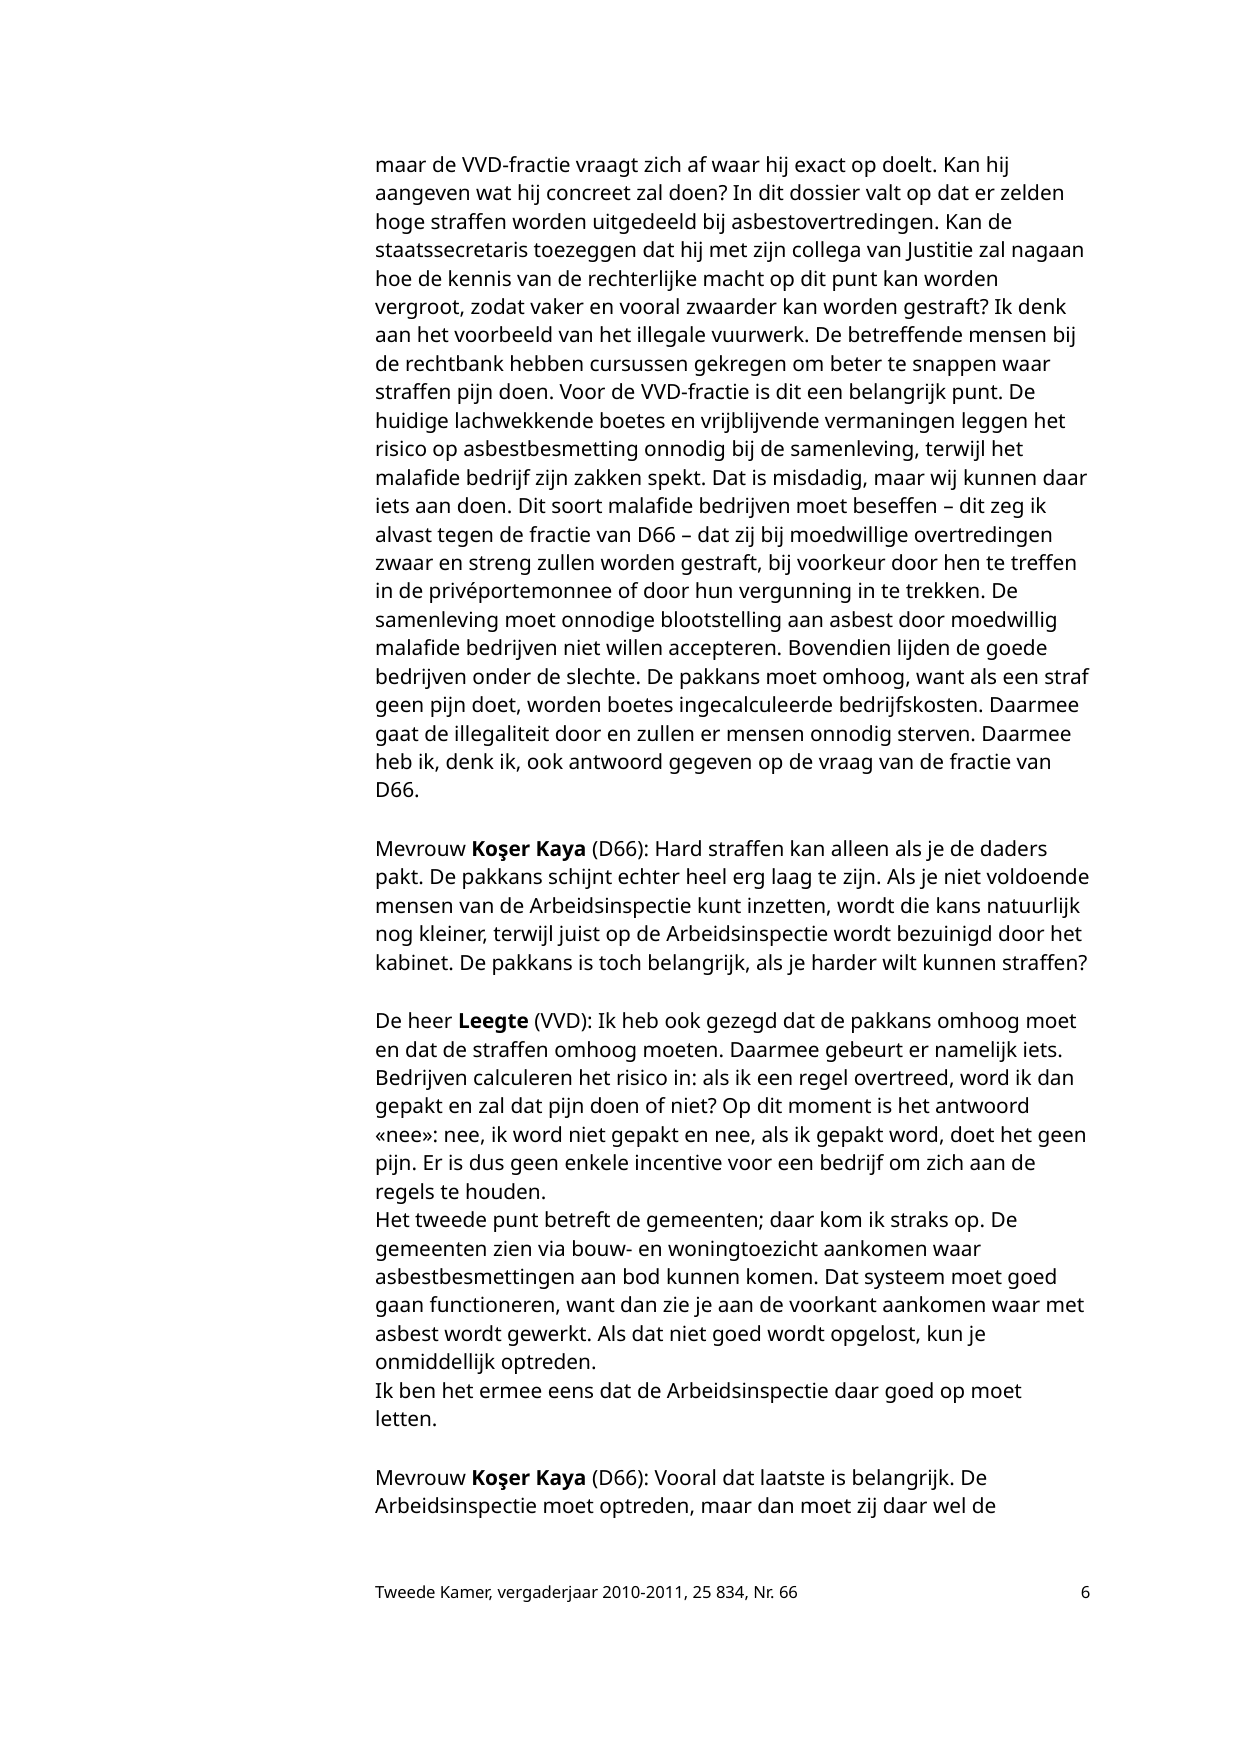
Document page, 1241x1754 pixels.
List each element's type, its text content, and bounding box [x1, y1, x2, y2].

text Het tweede punt betreft de gemeenten; daar kom ik straks op. De gemeenten zien via bouw- en woningtoezicht aankomen waar asbestbesmettingen aan bod kunnen komen. Dat systeem moet goed gaan functioneren, want dan zie je aan de voorkant aankomen waar met asbest wordt gewerkt. Als dat niet goed wordt opgelost, kun je onmiddellijk optreden. [375, 1205, 1090, 1376]
text Mevrouw Koşer Kaya (D66): Hard straffen kan alleen als je de daders pakt. De pakkans schijnt echter heel erg laag te zijn. Als je niet voldoende mensen van de Arbeidsinspectie kunt inzetten, wordt die kans natuurlijk nog kleiner, terwijl juist op de Arbeidsinspectie wordt bezuinigd door het kabinet. De pakkans is toch belangrijk, als je harder wilt kunnen straffen? [375, 834, 1090, 976]
text Mevrouw Koşer Kaya (D66): Vooral dat laatste is belangrijk. De Arbeidsinspectie moet optreden, maar dan moet zij daar wel de [375, 1463, 1090, 1520]
text De heer Leegte (VVD): Ik heb ook gezegd dat de pakkans omhoog moet en dat de straffen omhoog moeten. Daarmee gebeurt er namelijk iets. Bedrijven calculeren het risico in: als ik een regel overtreed, word ik dan gepakt en zal dat pijn doen of niet? Op dit moment is het antwoord «nee»: nee, ik word niet gepakt en nee, als ik gepakt word, doet het geen pijn. Er is dus geen enkele incentive voor een bedrijf om zich aan de regels te houden. [375, 1006, 1090, 1205]
text maar de VVD-fractie vraagt zich af waar hij exact op doelt. Kan hij aangeven wat hij concreet zal doen? In dit dossier valt op dat er zelden hoge straffen worden uitgedeeld bij asbestovertredingen. Kan de staatssecretaris toezeggen dat hij met zijn collega van Justitie zal nagaan hoe de kennis van de rechterlijke macht op dit punt kan worden vergroot, zodat vaker en vooral zwaarder kan worden gestraft? Ik denk aan het voorbeeld van het illegale vuurwerk. De betreffende mensen bij de rechtbank hebben cursussen gekregen om beter te snappen waar straffen pijn doen. Voor de VVD-fractie is dit een belangrijk punt. De huidige lachwekkende boetes en vrijblijvende vermaningen leggen het risico op asbestbesmetting onnodig bij de samenleving, terwijl het malafide bedrijf zijn zakken spekt. Dat is misdadig, maar wij kunnen daar iets aan doen. Dit soort malafide bedrijven moet beseffen – dit zeg ik alvast tegen de fractie van D66 – dat zij bij moedwillige overtredingen zwaar en streng zullen worden gestraft, bij voorkeur door hen te treffen in de privéportemonnee of door hun vergunning in te trekken. De samenleving moet onnodige blootstelling aan asbest door moedwillig malafide bedrijven niet willen accepteren. Bovendien lijden de goede bedrijven onder de slechte. De pakkans moet omhoog, want als een straf geen pijn doet, worden boetes ingecalculeerde bedrijfskosten. Daarmee gaat de illegaliteit door en zullen er mensen onnodig sterven. Daarmee heb ik, denk ik, ook antwoord gegeven op de vraag van de fractie van D66. [375, 150, 1090, 804]
text Ik ben het ermee eens dat de Arbeidsinspectie daar goed op moet letten. [375, 1376, 1090, 1433]
